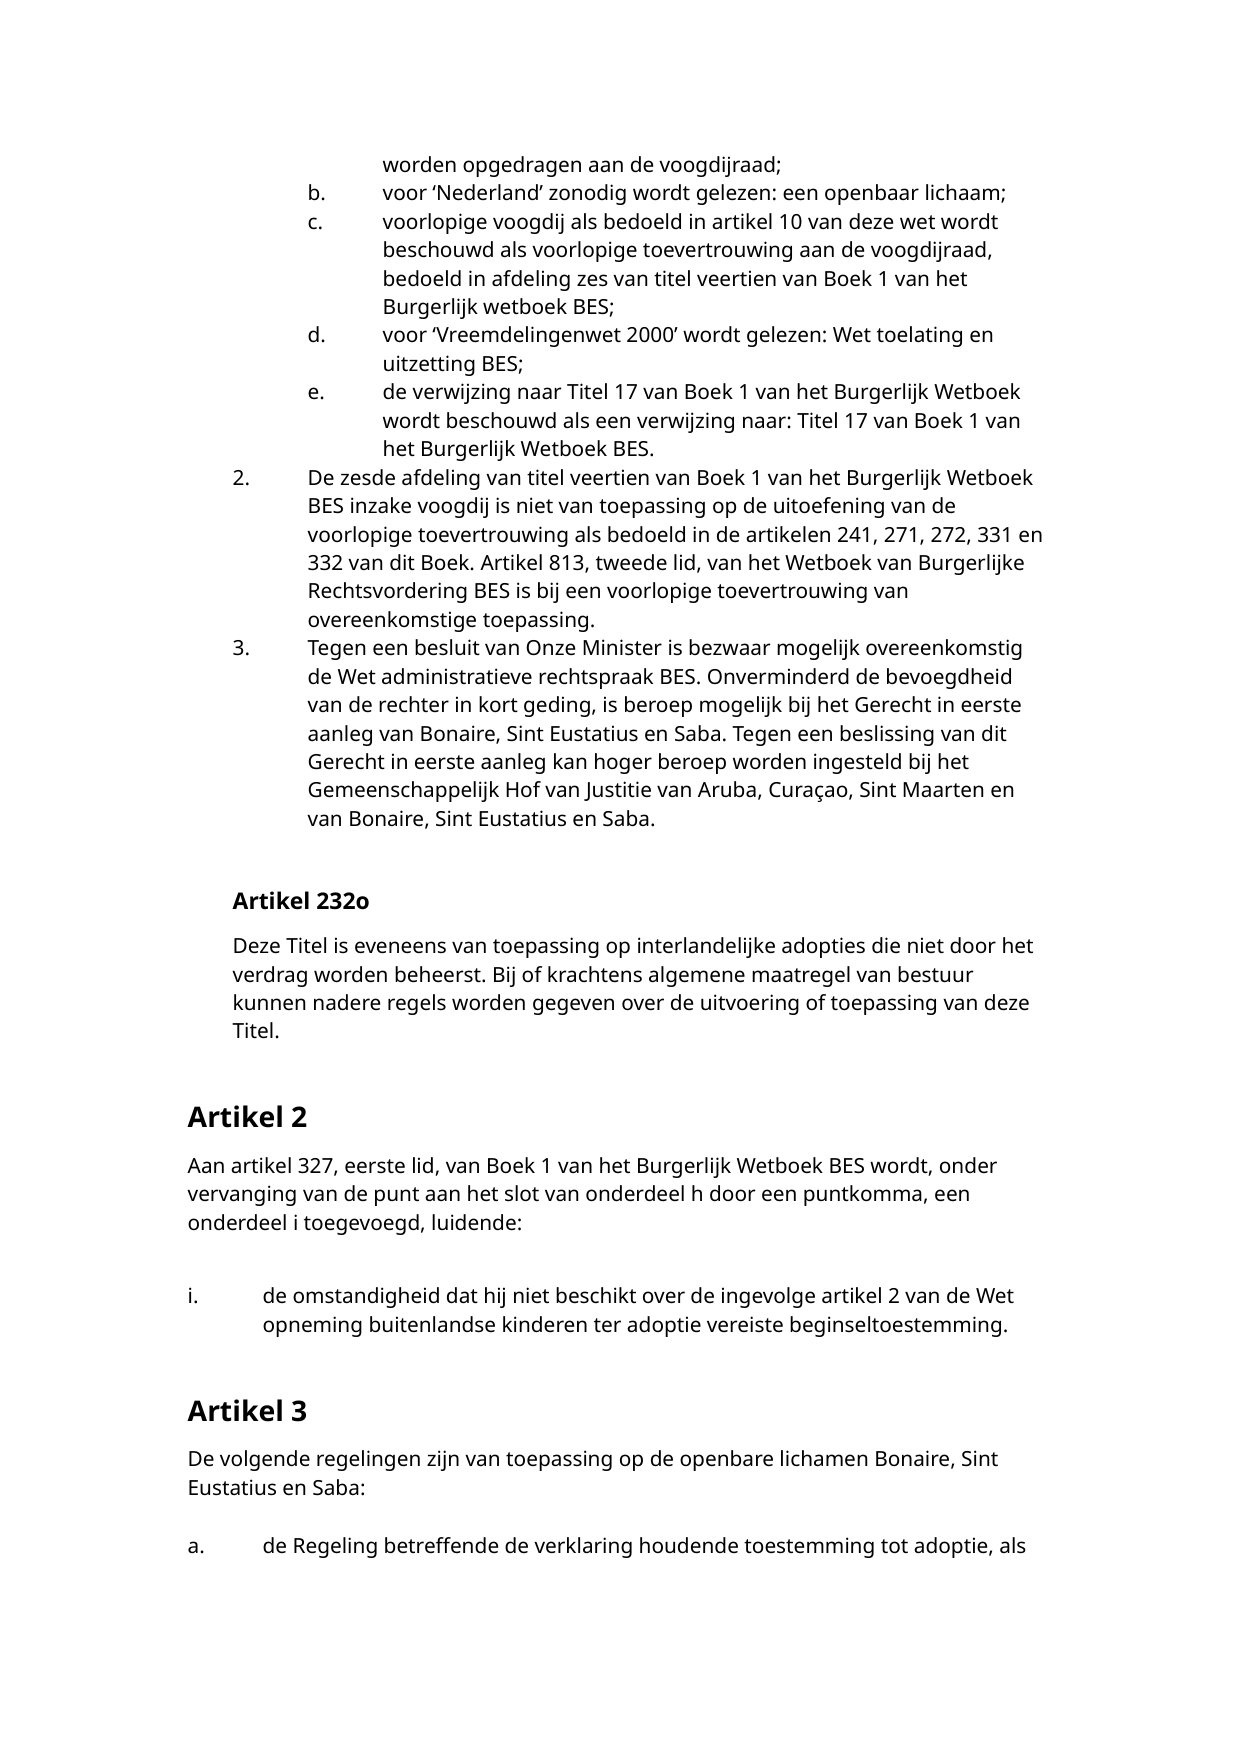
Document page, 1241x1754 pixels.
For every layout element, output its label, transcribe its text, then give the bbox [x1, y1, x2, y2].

subtitle Artikel 2 [187, 1097, 1053, 1136]
text Aan artikel 327, eerste lid, van Boek 1 van het Burgerlijk Wetboek BES wordt, onder vervanging van de punt aan het slot van onderdeel h door een puntkomma, een onderdeel i toegevoegd, luidende: [187, 1151, 1053, 1236]
list Tegen een besluit van Onze Minister is bezwaar mogelijk overeenkomstig de Wet administratieve rechtspraak BES. Onverminderd de bevoegdheid van de rechter in kort geding, is beroep mogelijk bij het Gerecht in eerste aanleg van Bonaire, Sint Eustatius en Saba. Tegen een beslissing van dit Gerecht in eerste aanleg kan hoger beroep worden ingesteld bij het Gemeenschappelijk Hof van Justitie van Aruba, Curaçao, Sint Maarten en van Bonaire, Sint Eustatius en Saba. [232, 633, 1053, 832]
text De volgende regelingen zijn van toepassing op de openbare lichamen Bonaire, Sint Eustatius en Saba: [187, 1444, 1053, 1501]
subtitle Artikel 232o [232, 885, 1053, 916]
list voorlopige voogdij als bedoeld in artikel 10 van deze wet wordt beschouwd als voorlopige toevertrouwing aan de voogdijraad, bedoeld in afdeling zes van titel veertien van Boek 1 van het Burgerlijk wetboek BES; [307, 207, 1053, 321]
list de verwijzing naar Titel 17 van Boek 1 van het Burgerlijk Wetboek wordt beschouwd als een verwijzing naar: Titel 17 van Boek 1 van het Burgerlijk Wetboek BES. [307, 377, 1053, 463]
list worden opgedragen aan de voogdijraad; [307, 150, 1053, 178]
list voor ‘Vreemdelingenwet 2000’ wordt gelezen: Wet toelating en uitzetting BES; [307, 321, 1053, 377]
list De zesde afdeling van titel veertien van Boek 1 van het Burgerlijk Wetboek BES inzake voogdij is niet van toepassing op de uitoefening van de voorlopige toevertrouwing als bedoeld in de artikelen 241, 271, 272, 331 en 332 van dit Boek. Artikel 813, tweede lid, van het Wetboek van Burgerlijke Rechtsvordering BES is bij een voorlopige toevertrouwing van overeenkomstige toepassing. [232, 463, 1053, 633]
list de omstandigheid dat hij niet beschikt over de ingevolge artikel 2 van de Wet opneming buitenlandse kinderen ter adoptie vereiste beginseltoestemming. [187, 1281, 1053, 1338]
subtitle Artikel 3 [187, 1391, 1053, 1429]
text Deze Titel is eveneens van toepassing op interlandelijke adopties die niet door het verdrag worden beheerst. Bij of krachtens algemene maatregel van bestuur kunnen nadere regels worden gegeven over de uitvoering of toepassing van deze Titel. [232, 931, 1053, 1045]
list de Regeling betreffende de verklaring houdende toestemming tot adoptie, als [187, 1531, 1053, 1560]
list voor ‘Nederland’ zonodig wordt gelezen: een openbaar lichaam; [307, 178, 1053, 207]
